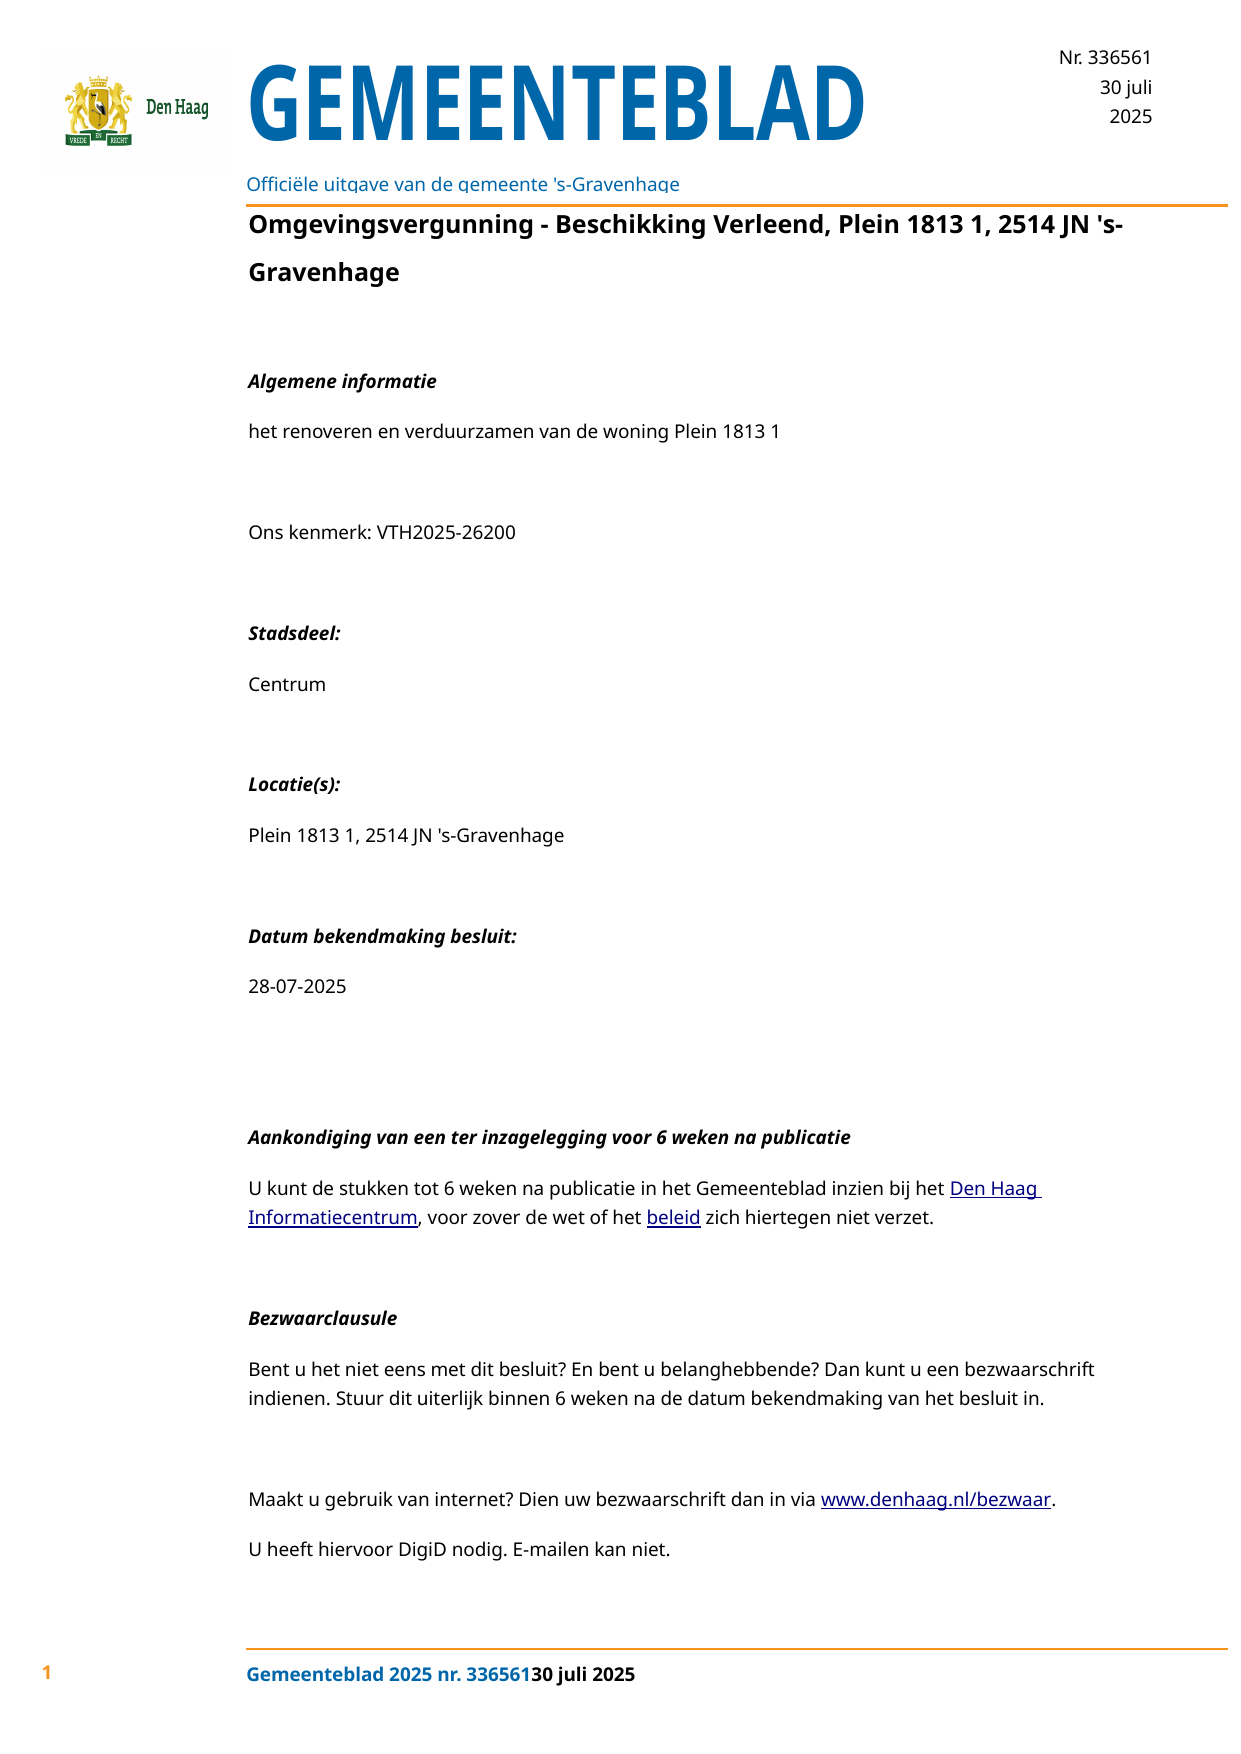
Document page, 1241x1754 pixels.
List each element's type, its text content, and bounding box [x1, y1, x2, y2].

text 28-07-2025 [248, 973, 1152, 999]
text het renoveren en verduurzamen van de woning Plein 1813 1 [248, 419, 1152, 444]
text Algemene informatie [248, 368, 1152, 394]
text Aankondiging van een ter inzagelegging voor 6 weken na publicatie [248, 1124, 1152, 1150]
text Plein 1813 1, 2514 JN 's-Gravenhage [248, 822, 1152, 848]
text Omgevingsvergunning - Beschikking Verleend, Plein 1813 1, 2514 JN 's-Gravenhage [248, 207, 1152, 288]
text Datum bekendmaking besluit: [248, 923, 1152, 949]
text U kunt de stukken tot 6 weken na publicatie in het Gemeenteblad inzien bij het Den Haag Informatiecentrum, voor zover de wet of het beleid zich hiertegen niet verzet. [248, 1175, 1152, 1230]
text Stadsdeel: [248, 620, 1152, 646]
text Bezwaarclausule [248, 1305, 1152, 1331]
text U heeft hiervoor DigiD nodig. E-mailen kan niet. [248, 1537, 1152, 1562]
picture [41, 47, 231, 172]
text Maakt u gebruik van internet? Dien uw bezwaarschrift dan in via www.denhaag.nl/bezwaar. [248, 1486, 1152, 1512]
text Ons kenmerk: VTH2025-26200 [248, 519, 1152, 545]
text Locatie(s): [248, 772, 1152, 797]
text Centrum [248, 671, 1152, 697]
text Bent u het niet eens met dit besluit? En bent u belanghebbende? Dan kunt u een bezwaarschrift indienen. Stuur dit uiterlijk binnen 6 weken na de datum bekendmaking van het besluit in. [248, 1356, 1152, 1411]
